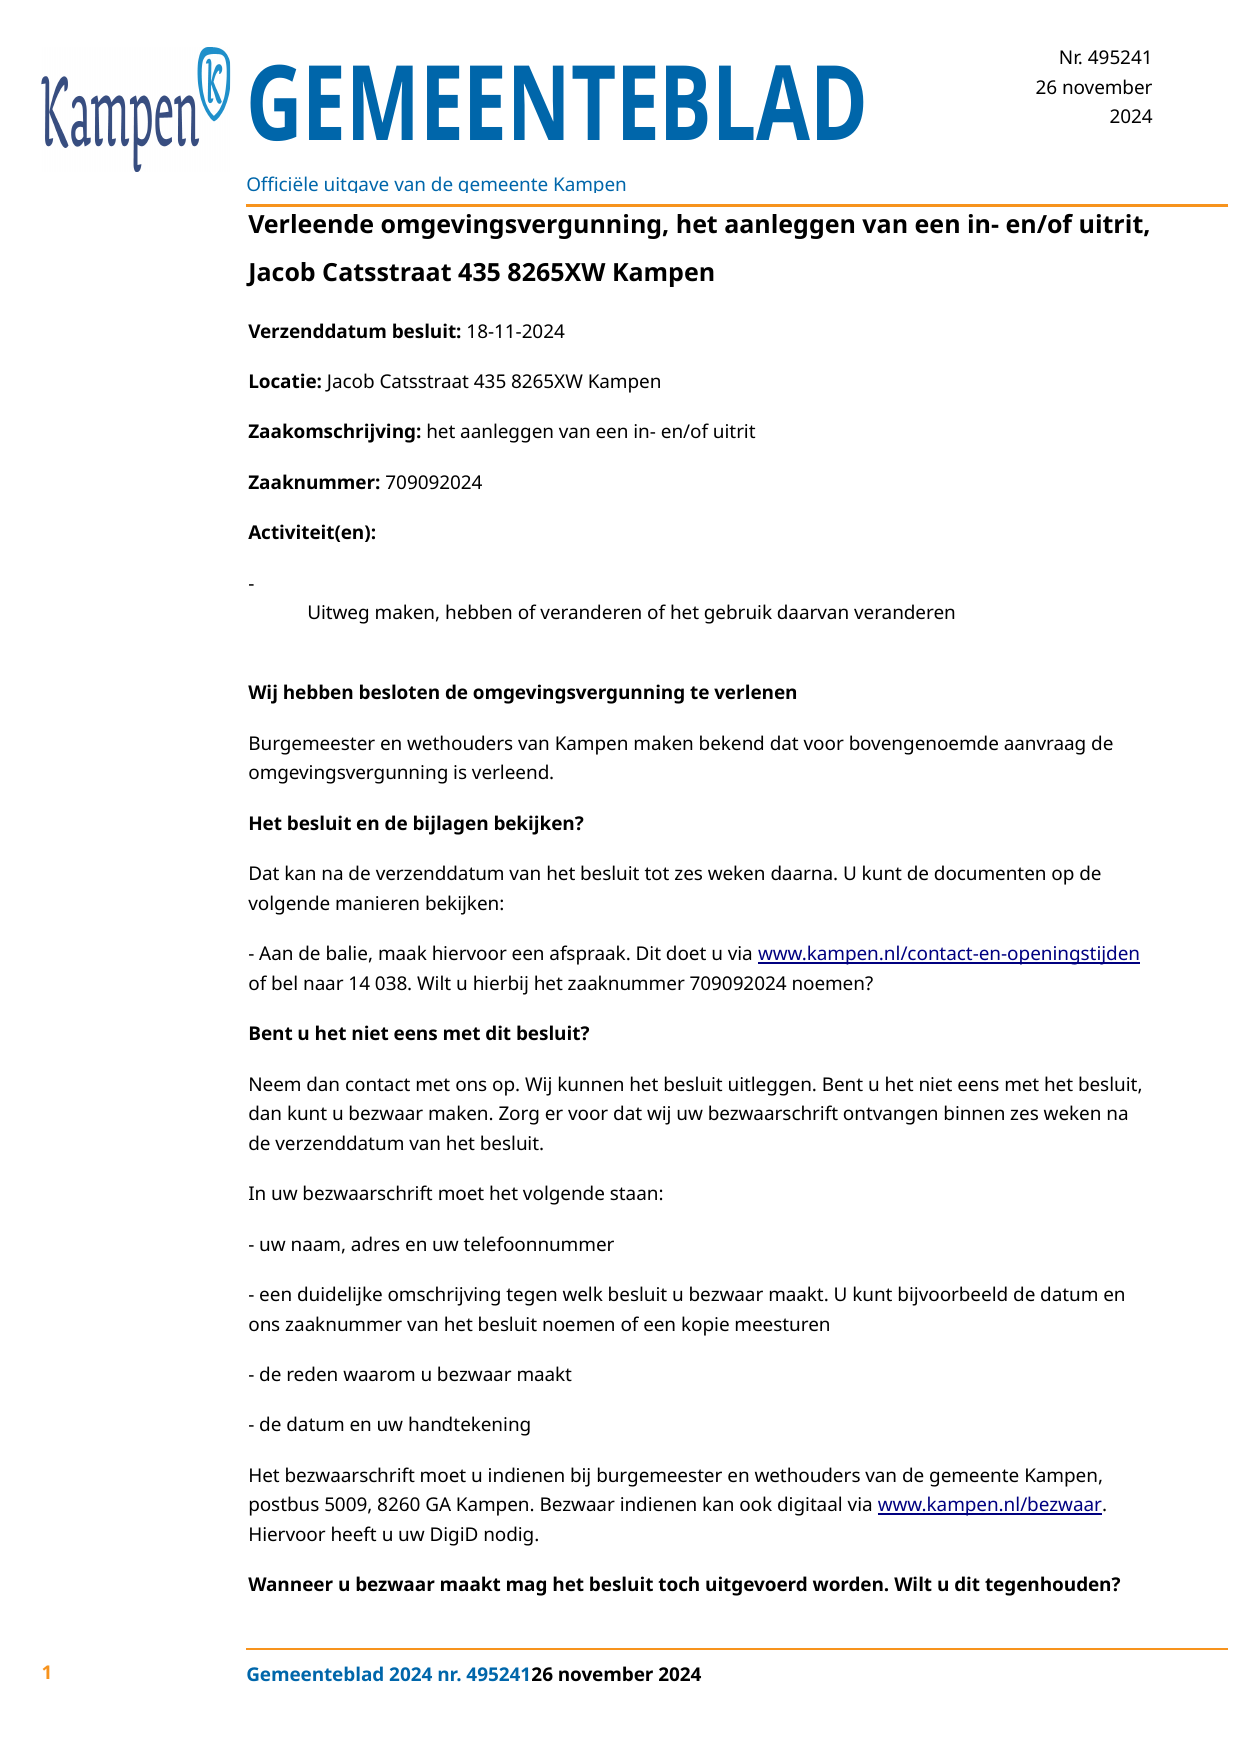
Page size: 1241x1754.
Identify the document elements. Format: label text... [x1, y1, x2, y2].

text Dat kan na de verzenddatum van het besluit tot zes weken daarna. U kunt de documenten op de volgende manieren bekijken: [248, 860, 1152, 916]
list Uitweg maken, hebben of veranderen of het gebruik daarvan veranderen [248, 599, 1152, 625]
text Het besluit en de bijlagen bekijken? [248, 810, 1152, 836]
text - Aan de balie, maak hiervoor een afspraak. Dit doet u via www.kampen.nl/contact-en-openingstijden of bel naar 14 038. Wilt u hierbij het zaaknummer 709092024 noemen? [248, 940, 1152, 996]
text Bent u het niet eens met dit besluit? [248, 1020, 1152, 1046]
text - de datum en uw handtekening [248, 1412, 1152, 1437]
picture [41, 47, 231, 172]
text - uw naam, adres en uw telefoonnummer [248, 1231, 1152, 1257]
text Wij hebben besloten de omgevingsvergunning te verlenen [248, 679, 1152, 705]
text Activiteit(en): [248, 519, 1152, 545]
text Verzenddatum besluit: 18-11-2024 [248, 318, 1152, 344]
text Burgemeester en wethouders van Kampen maken bekend dat voor bovengenoemde aanvraag de omgevingsvergunning is verleend. [248, 730, 1152, 785]
text Locatie: Jacob Catsstraat 435 8265XW Kampen [248, 368, 1152, 394]
text Verleende omgevingsvergunning, het aanleggen van een in- en/of uitrit, Jacob Catsstraat 435 8265XW Kampen [248, 207, 1152, 288]
text Wanneer u bezwaar maakt mag het besluit toch uitgevoerd worden. Wilt u dit tegenhouden? [248, 1572, 1152, 1597]
text Zaakomschrijving: het aanleggen van een in- en/of uitrit [248, 419, 1152, 444]
text - de reden waarom u bezwaar maakt [248, 1361, 1152, 1387]
text Het bezwaarschrift moet u indienen bij burgemeester en wethouders van de gemeente Kampen, postbus 5009, 8260 GA Kampen. Bezwaar indienen kan ook digitaal via www.kampen.nl/bezwaar. Hiervoor heeft u uw DigiD nodig. [248, 1462, 1152, 1547]
text Neem dan contact met ons op. Wij kunnen het besluit uitleggen. Bent u het niet eens met het besluit, dan kunt u bezwaar maken. Zorg er voor dat wij uw bezwaarschrift ontvangen binnen zes weken na de verzenddatum van het besluit. [248, 1071, 1152, 1156]
text - een duidelijke omschrijving tegen welk besluit u bezwaar maakt. U kunt bijvoorbeeld de datum en ons zaaknummer van het besluit noemen of een kopie meesturen [248, 1281, 1152, 1337]
text In uw bezwaarschrift moet het volgende staan: [248, 1180, 1152, 1206]
text Zaaknummer: 709092024 [248, 469, 1152, 495]
